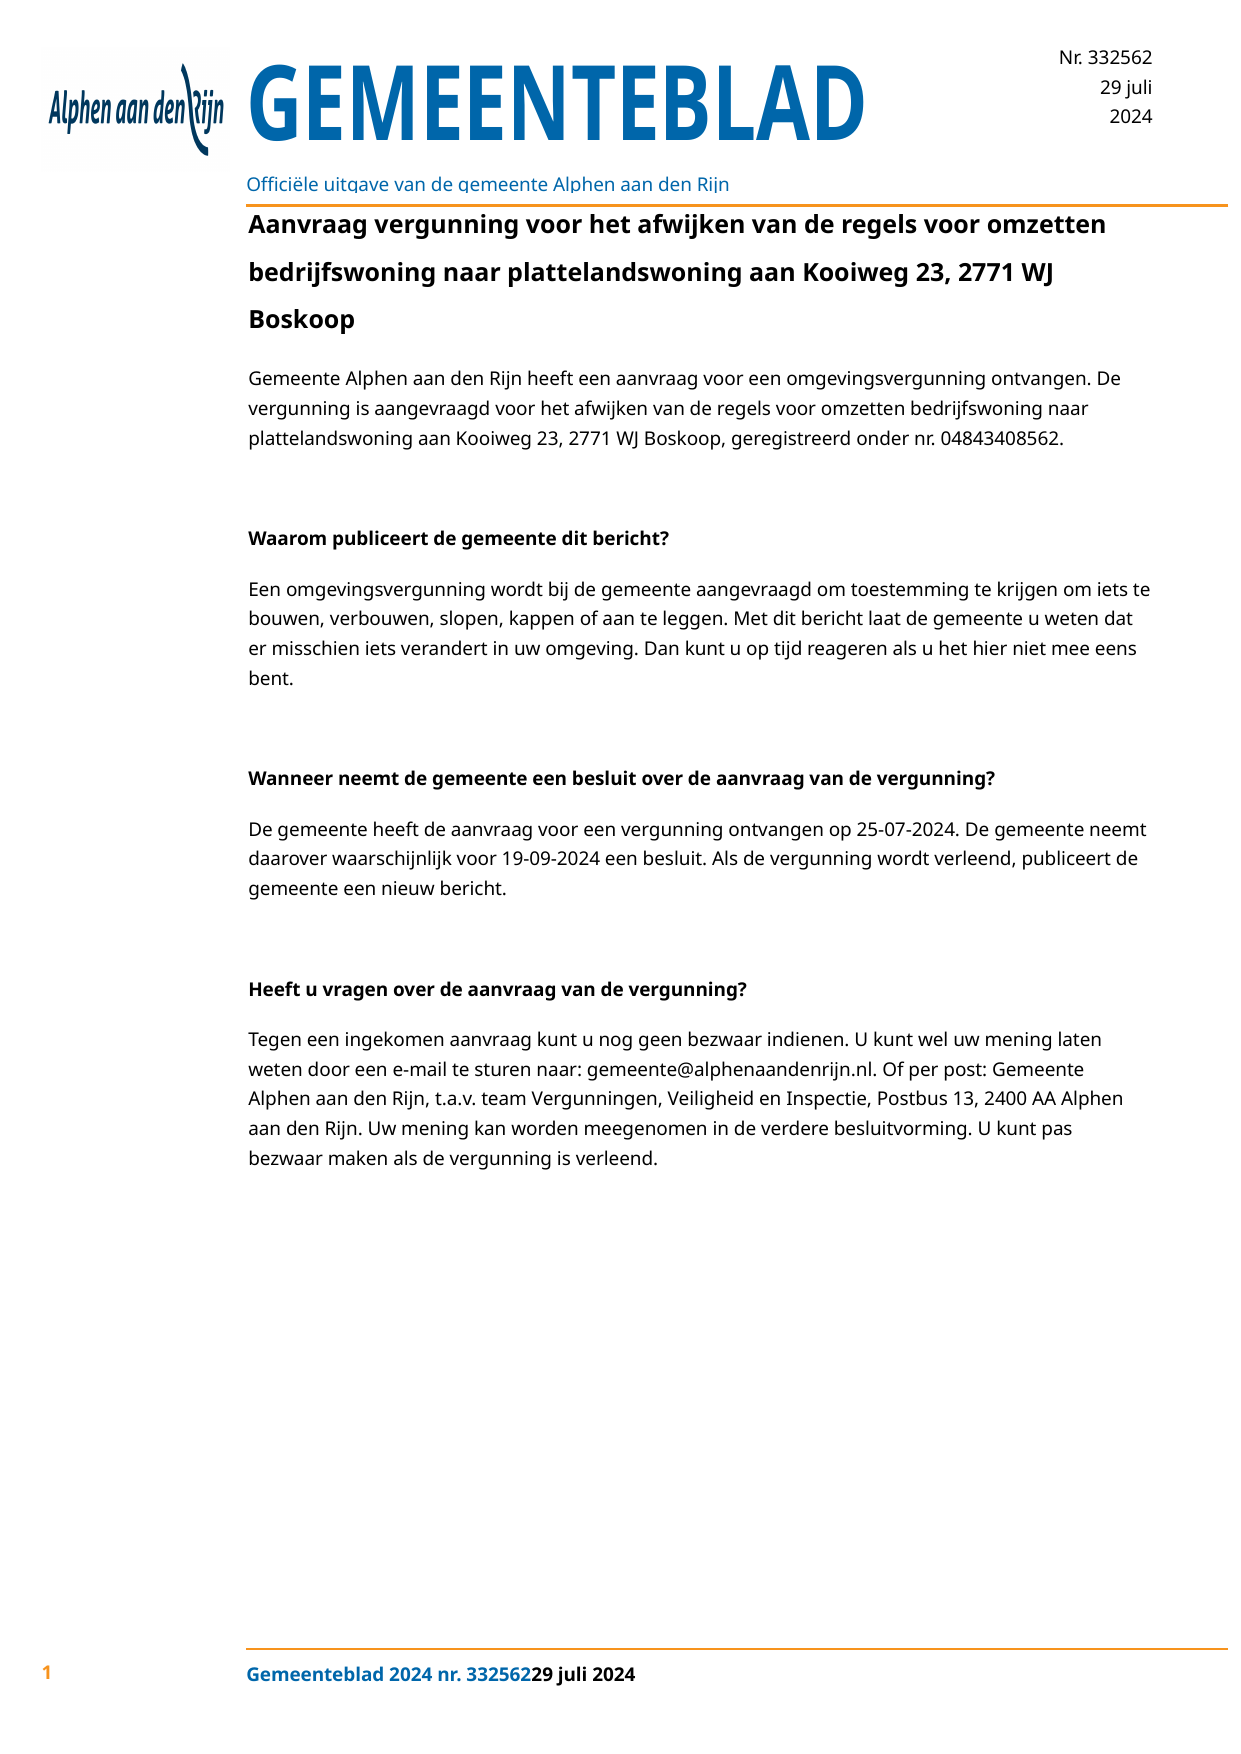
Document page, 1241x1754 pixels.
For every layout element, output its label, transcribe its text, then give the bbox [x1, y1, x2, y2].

text Waarom publiceert de gemeente dit bericht? [248, 526, 1152, 551]
text De gemeente heeft de aanvraag voor een vergunning ontvangen op 25-07-2024. De gemeente neemt daarover waarschijnlijk voor 19-09-2024 een besluit. Als de vergunning wordt verleend, publiceert de gemeente een nieuw bericht. [248, 816, 1152, 901]
picture [41, 47, 231, 172]
text Tegen een ingekomen aanvraag kunt u nog geen bezwaar indienen. U kunt wel uw mening laten weten door een e-mail te sturen naar: gemeente@alphenaandenrijn.nl. Of per post: Gemeente Alphen aan den Rijn, t.a.v. team Vergunningen, Veiligheid en Inspectie, Postbus 13, 2400 AA Alphen aan den Rijn. Uw mening kan worden meegenomen in de verdere besluitvorming. U kunt pas bezwaar maken als de vergunning is verleend. [248, 1026, 1152, 1170]
text Wanneer neemt de gemeente een besluit over de aanvraag van de vergunning? [248, 766, 1152, 791]
text Gemeente Alphen aan den Rijn heeft een aanvraag voor een omgevingsvergunning ontvangen. De vergunning is aangevraagd voor het afwijken van de regels voor omzetten bedrijfswoning naar plattelandswoning aan Kooiweg 23, 2771 WJ Boskoop, geregistreerd onder nr. 04843408562. [248, 366, 1152, 450]
text Heeft u vragen over de aanvraag van de vergunning? [248, 976, 1152, 1002]
text Een omgevingsvergunning wordt bij de gemeente aangevraagd om toestemming te krijgen om iets te bouwen, verbouwen, slopen, kappen of aan te leggen. Met dit bericht laat de gemeente u weten dat er misschien iets verandert in uw omgeving. Dan kunt u op tijd reageren als u het hier niet mee eens bent. [248, 576, 1152, 690]
text Aanvraag vergunning voor het afwijken van de regels voor omzetten bedrijfswoning naar plattelandswoning aan Kooiweg 23, 2771 WJ Boskoop [248, 207, 1152, 336]
